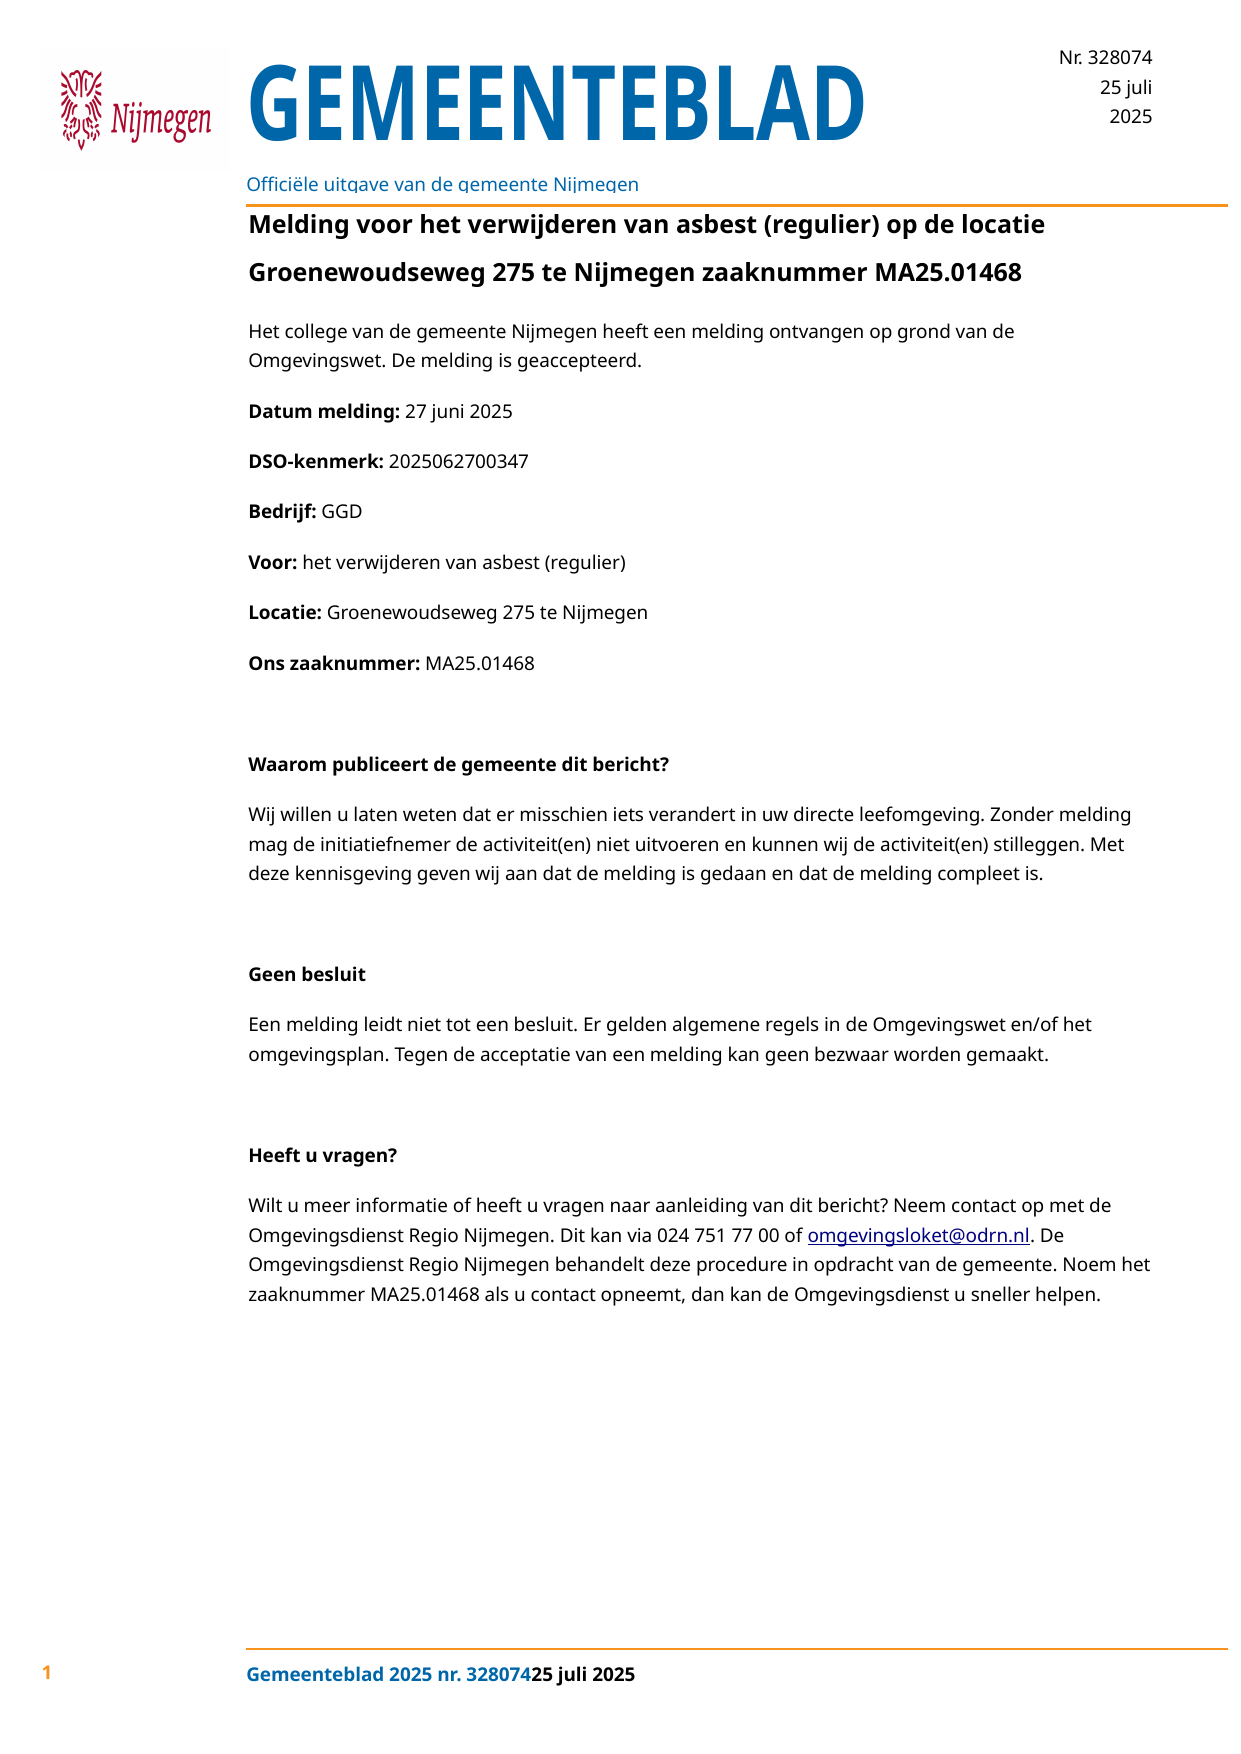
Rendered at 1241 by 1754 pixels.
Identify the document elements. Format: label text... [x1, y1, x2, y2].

text Datum melding: 27 juni 2025 [248, 398, 1152, 424]
text Locatie: Groenewoudseweg 275 te Nijmegen [248, 599, 1152, 625]
text Voor: het verwijderen van asbest (regulier) [248, 549, 1152, 575]
text Wij willen u laten weten dat er misschien iets verandert in uw directe leefomgeving. Zonder melding mag de initiatiefnemer de activiteit(en) niet uitvoeren en kunnen wij de activiteit(en) stilleggen. Met deze kennisgeving geven wij aan dat de melding is gedaan en dat de melding compleet is. [248, 801, 1152, 886]
text Geen besluit [248, 961, 1152, 987]
text Een melding leidt niet tot een besluit. Er gelden algemene regels in de Omgevingswet en/of het omgevingsplan. Tegen de acceptatie van een melding kan geen bezwaar worden gemaakt. [248, 1012, 1152, 1067]
text Het college van de gemeente Nijmegen heeft een melding ontvangen op grond van de Omgevingswet. De melding is geaccepteerd. [248, 318, 1152, 373]
text Melding voor het verwijderen van asbest (regulier) op de locatie Groenewoudseweg 275 te Nijmegen zaaknummer MA25.01468 [248, 207, 1152, 288]
text DSO-kenmerk: 2025062700347 [248, 448, 1152, 474]
text Heeft u vragen? [248, 1142, 1152, 1168]
text Waarom publiceert de gemeente dit bericht? [248, 751, 1152, 777]
text Ons zaaknummer: MA25.01468 [248, 650, 1152, 676]
text Wilt u meer informatie of heeft u vragen naar aanleiding van dit bericht? Neem contact op met de Omgevingsdienst Regio Nijmegen. Dit kan via 024 751 77 00 of omgevingsloket@odrn.nl. De Omgevingsdienst Regio Nijmegen behandelt deze procedure in opdracht van de gemeente. Noem het zaaknummer MA25.01468 als u contact opneemt, dan kan de Omgevingsdienst u sneller helpen. [248, 1192, 1152, 1307]
text Bedrijf: GGD [248, 499, 1152, 524]
picture [41, 47, 231, 172]
